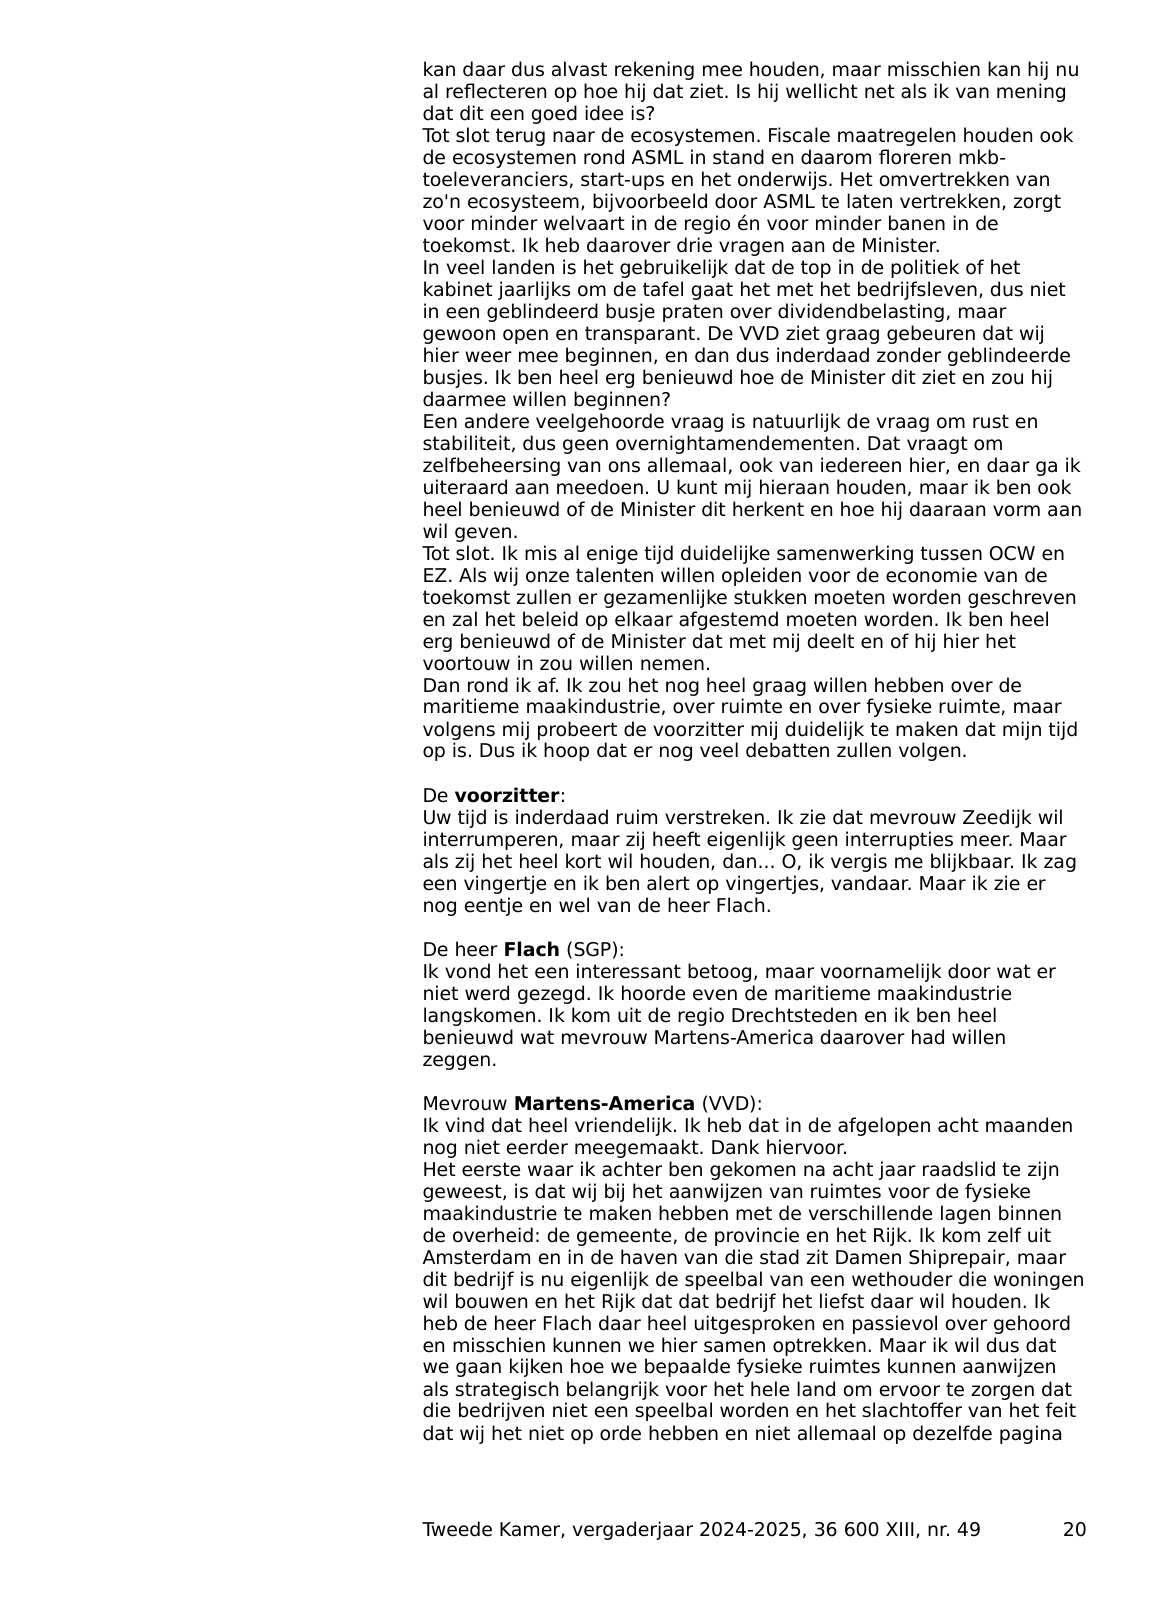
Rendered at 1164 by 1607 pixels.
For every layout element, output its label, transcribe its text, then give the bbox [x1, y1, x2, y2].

text Tot slot. Ik mis al enige tijd duidelijke samenwerking tussen OCW en EZ. Als wij onze talenten willen opleiden voor de economie van de toekomst zullen er gezamenlijke stukken moeten worden geschreven en zal het beleid op elkaar afgestemd moeten worden. Ik ben heel erg benieuwd of de Minister dat met mij deelt en of hij hier het voortouw in zou willen nemen. [422, 543, 1087, 674]
text De heer Flach (SGP): [422, 939, 1087, 961]
text kan daar dus alvast rekening mee houden, maar misschien kan hij nu al reflecteren op hoe hij dat ziet. Is hij wellicht net als ik van mening dat dit een goed idee is? [422, 59, 1087, 125]
text Ik vind dat heel vriendelijk. Ik heb dat in de afgelopen acht maanden nog niet eerder meegemaakt. Dank hiervoor. [422, 1115, 1087, 1159]
text Uw tijd is inderdaad ruim verstreken. Ik zie dat mevrouw Zeedijk wil interrumperen, maar zij heeft eigenlijk geen interrupties meer. Maar als zij het heel kort wil houden, dan... O, ik vergis me blijkbaar. Ik zag een vingertje en ik ben alert op vingertjes, vandaar. Maar ik zie er nog eentje en wel van de heer Flach. [422, 807, 1087, 916]
text Tot slot terug naar de ecosystemen. Fiscale maatregelen houden ook de ecosystemen rond ASML in stand en daarom floreren mkb-toeleveranciers, start-ups en het onderwijs. Het omvertrekken van zo'n ecosysteem, bijvoorbeeld door ASML te laten vertrekken, zorgt voor minder welvaart in de regio én voor minder banen in de toekomst. Ik heb daarover drie vragen aan de Minister. [422, 125, 1087, 257]
text Dan rond ik af. Ik zou het nog heel graag willen hebben over de maritieme maakindustrie, over ruimte en over fysieke ruimte, maar volgens mij probeert de voorzitter mij duidelijk te maken dat mijn tijd op is. Dus ik hoop dat er nog veel debatten zullen volgen. [422, 674, 1087, 762]
text Ik vond het een interessant betoog, maar voornamelijk door wat er niet werd gezegd. Ik hoorde even de maritieme maakindustrie langskomen. Ik kom uit de regio Drechtsteden en ik ben heel benieuwd wat mevrouw Martens-America daarover had willen zeggen. [422, 961, 1087, 1071]
text Mevrouw Martens-America (VVD): [422, 1093, 1087, 1115]
text In veel landen is het gebruikelijk dat de top in de politiek of het kabinet jaarlijks om de tafel gaat het met het bedrijfsleven, dus niet in een geblindeerd busje praten over dividendbelasting, maar gewoon open en transparant. De VVD ziet graag gebeuren dat wij hier weer mee beginnen, en dan dus inderdaad zonder geblindeerde busjes. Ik ben heel erg benieuwd hoe de Minister dit ziet en zou hij daarmee willen beginnen? [422, 257, 1087, 411]
text De voorzitter: [422, 784, 1087, 807]
text Een andere veelgehoorde vraag is natuurlijk de vraag om rust en stabiliteit, dus geen overnightamendementen. Dat vraagt om zelfbeheersing van ons allemaal, ook van iedereen hier, en daar ga ik uiteraard aan meedoen. U kunt mij hieraan houden, maar ik ben ook heel benieuwd of de Minister dit herkent en hoe hij daaraan vorm aan wil geven. [422, 411, 1087, 543]
text Het eerste waar ik achter ben gekomen na acht jaar raadslid te zijn geweest, is dat wij bij het aanwijzen van ruimtes voor de fysieke maakindustrie te maken hebben met de verschillende lagen binnen de overheid: de gemeente, de provincie en het Rijk. Ik kom zelf uit Amsterdam en in de haven van die stad zit Damen Shiprepair, maar dit bedrijf is nu eigenlijk de speelbal van een wethouder die woningen wil bouwen en het Rijk dat dat bedrijf het liefst daar wil houden. Ik heb de heer Flach daar heel uitgesproken en passievol over gehoord en misschien kunnen we hier samen optrekken. Maar ik wil dus dat we gaan kijken hoe we bepaalde fysieke ruimtes kunnen aanwijzen als strategisch belangrijk voor het hele land om ervoor te zorgen dat die bedrijven niet een speelbal worden en het slachtoffer van het feit dat wij het niet op orde hebben en niet allemaal op dezelfde pagina [422, 1159, 1087, 1444]
